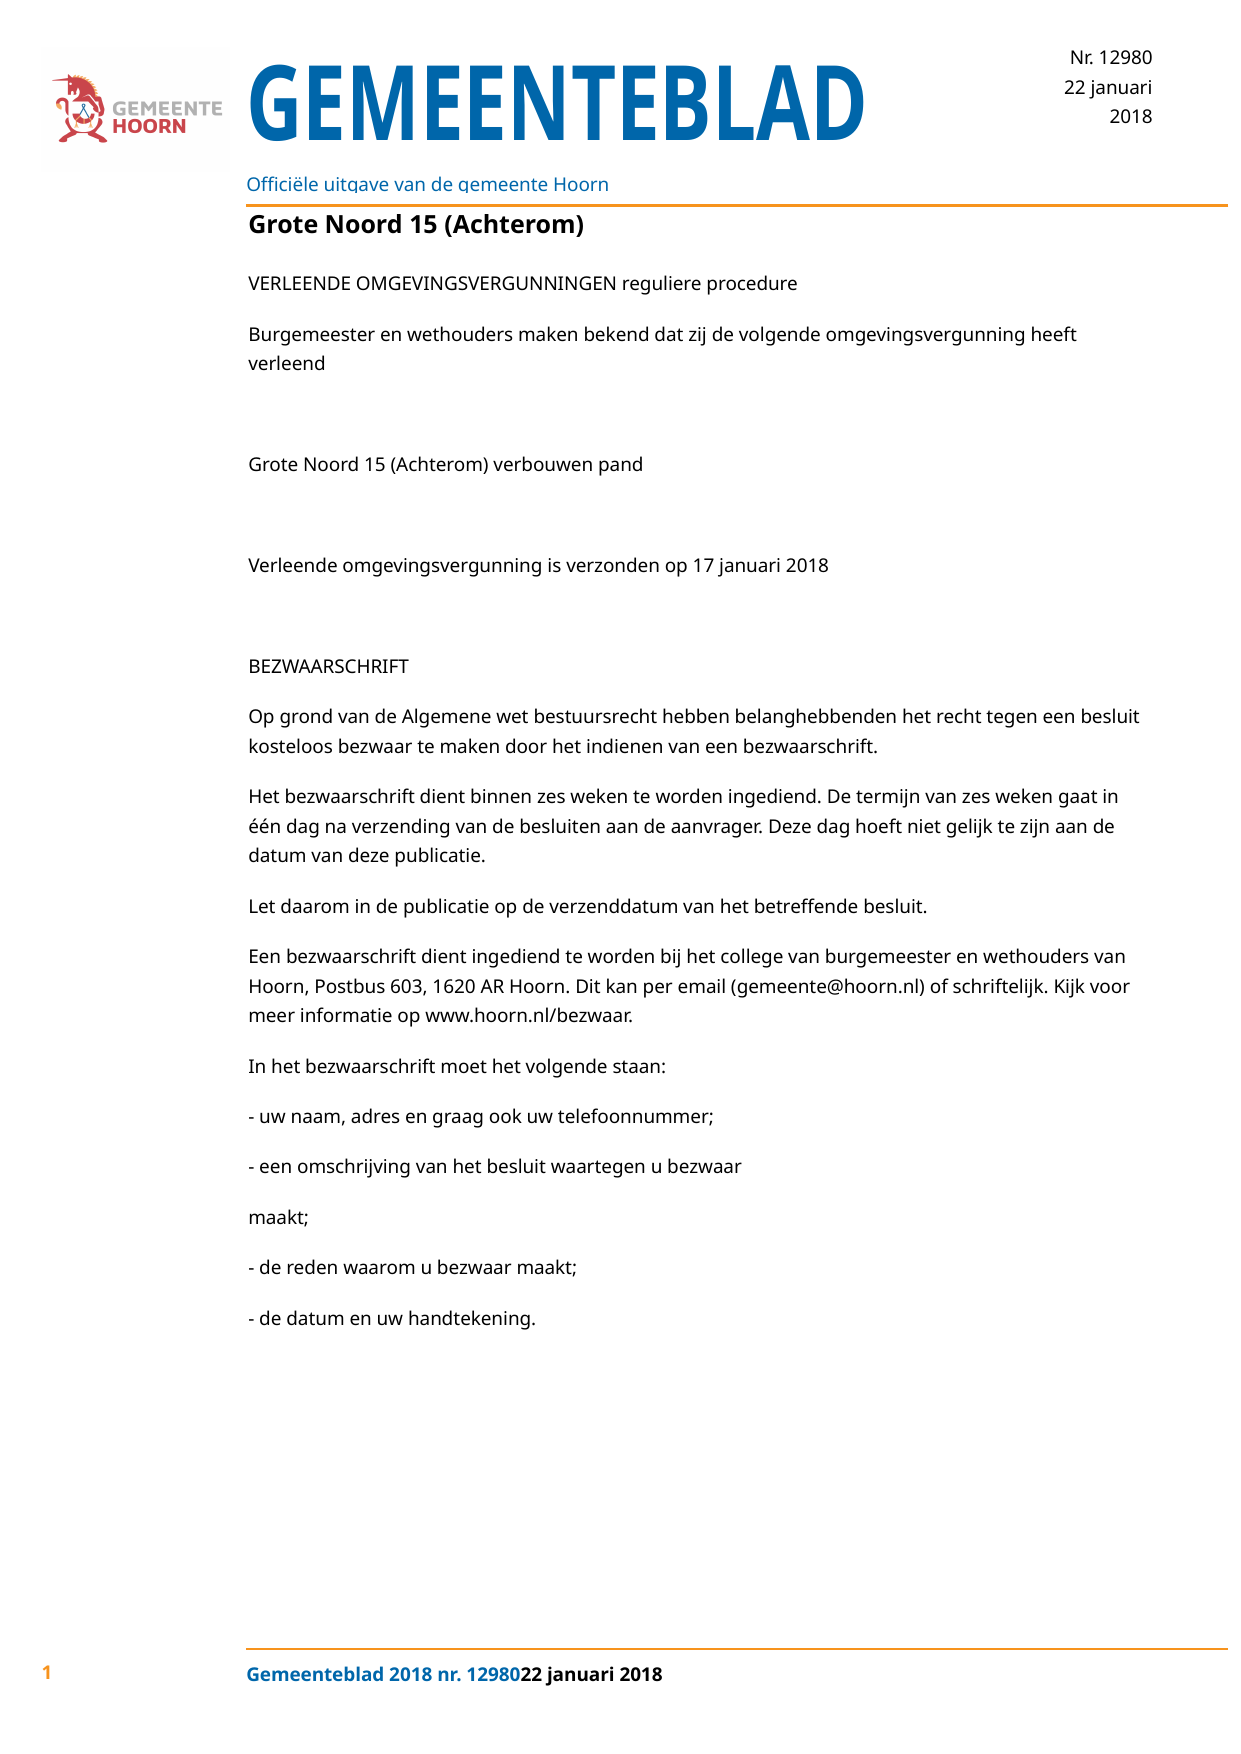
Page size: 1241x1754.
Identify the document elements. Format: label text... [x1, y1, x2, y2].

text VERLEENDE OMGEVINGSVERGUNNINGEN reguliere procedure [248, 270, 1152, 296]
text - de reden waarom u bezwaar maakt; [248, 1254, 1152, 1280]
text Het bezwaarschrift dient binnen zes weken te worden ingediend. De termijn van zes weken gaat in één dag na verzending van de besluiten aan de aanvrager. Deze dag hoeft niet gelijk te zijn aan de datum van deze publicatie. [248, 783, 1152, 868]
text Grote Noord 15 (Achterom) [248, 207, 1152, 241]
text In het bezwaarschrift moet het volgende staan: [248, 1053, 1152, 1078]
text - uw naam, adres en graag ook uw telefoonnummer; [248, 1103, 1152, 1129]
text maakt; [248, 1204, 1152, 1230]
picture [41, 47, 231, 172]
text Verleende omgevingsvergunning is verzonden op 17 januari 2018 [248, 552, 1152, 578]
text Op grond van de Algemene wet bestuursrecht hebben belanghebbenden het recht tegen een besluit kosteloos bezwaar te maken door het indienen van een bezwaarschrift. [248, 703, 1152, 758]
text Grote Noord 15 (Achterom) verbouwen pand [248, 451, 1152, 477]
text Een bezwaarschrift dient ingediend te worden bij het college van burgemeester en wethouders van Hoorn, Postbus 603, 1620 AR Hoorn. Dit kan per email (gemeente@hoorn.nl) of schriftelijk. Kijk voor meer informatie op www.hoorn.nl/bezwaar. [248, 943, 1152, 1028]
text Let daarom in de publicatie op de verzenddatum van het betreffende besluit. [248, 893, 1152, 918]
text BEZWAARSCHRIFT [248, 653, 1152, 678]
text - een omschrijving van het besluit waartegen u bezwaar [248, 1154, 1152, 1179]
text - de datum en uw handtekening. [248, 1305, 1152, 1331]
text Burgemeester en wethouders maken bekend dat zij de volgende omgevingsvergunning heeft verleend [248, 321, 1152, 376]
